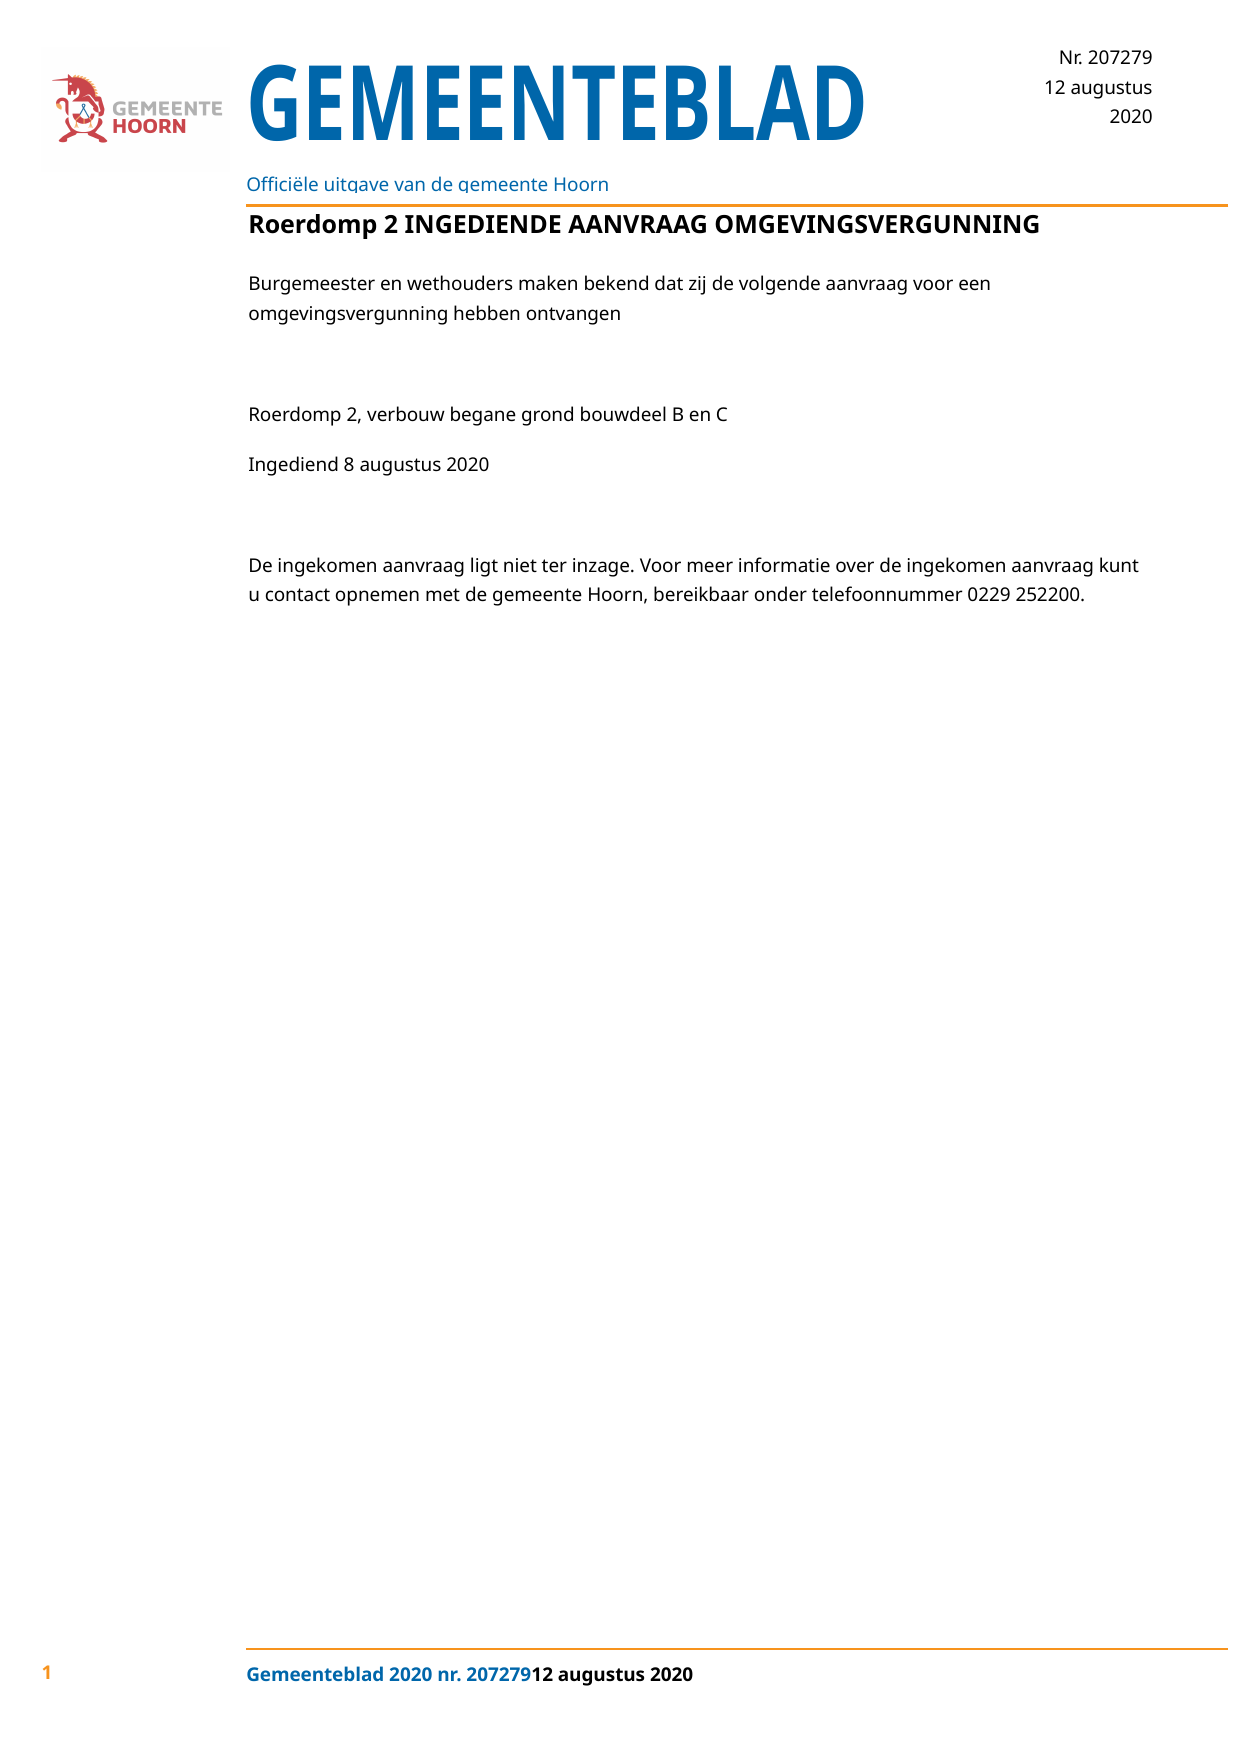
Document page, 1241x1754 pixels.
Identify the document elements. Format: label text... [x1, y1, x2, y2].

text Ingediend 8 augustus 2020 [248, 451, 1152, 477]
text Burgemeester en wethouders maken bekend dat zij de volgende aanvraag voor een omgevingsvergunning hebben ontvangen [248, 270, 1152, 326]
text De ingekomen aanvraag ligt niet ter inzage. Voor meer informatie over de ingekomen aanvraag kunt u contact opnemen met de gemeente Hoorn, bereikbaar onder telefoonnummer 0229 252200. [248, 552, 1152, 607]
text Roerdomp 2 INGEDIENDE AANVRAAG OMGEVINGSVERGUNNING [248, 207, 1152, 241]
picture [41, 47, 231, 172]
text Roerdomp 2, verbouw begane grond bouwdeel B en C [248, 401, 1152, 426]
